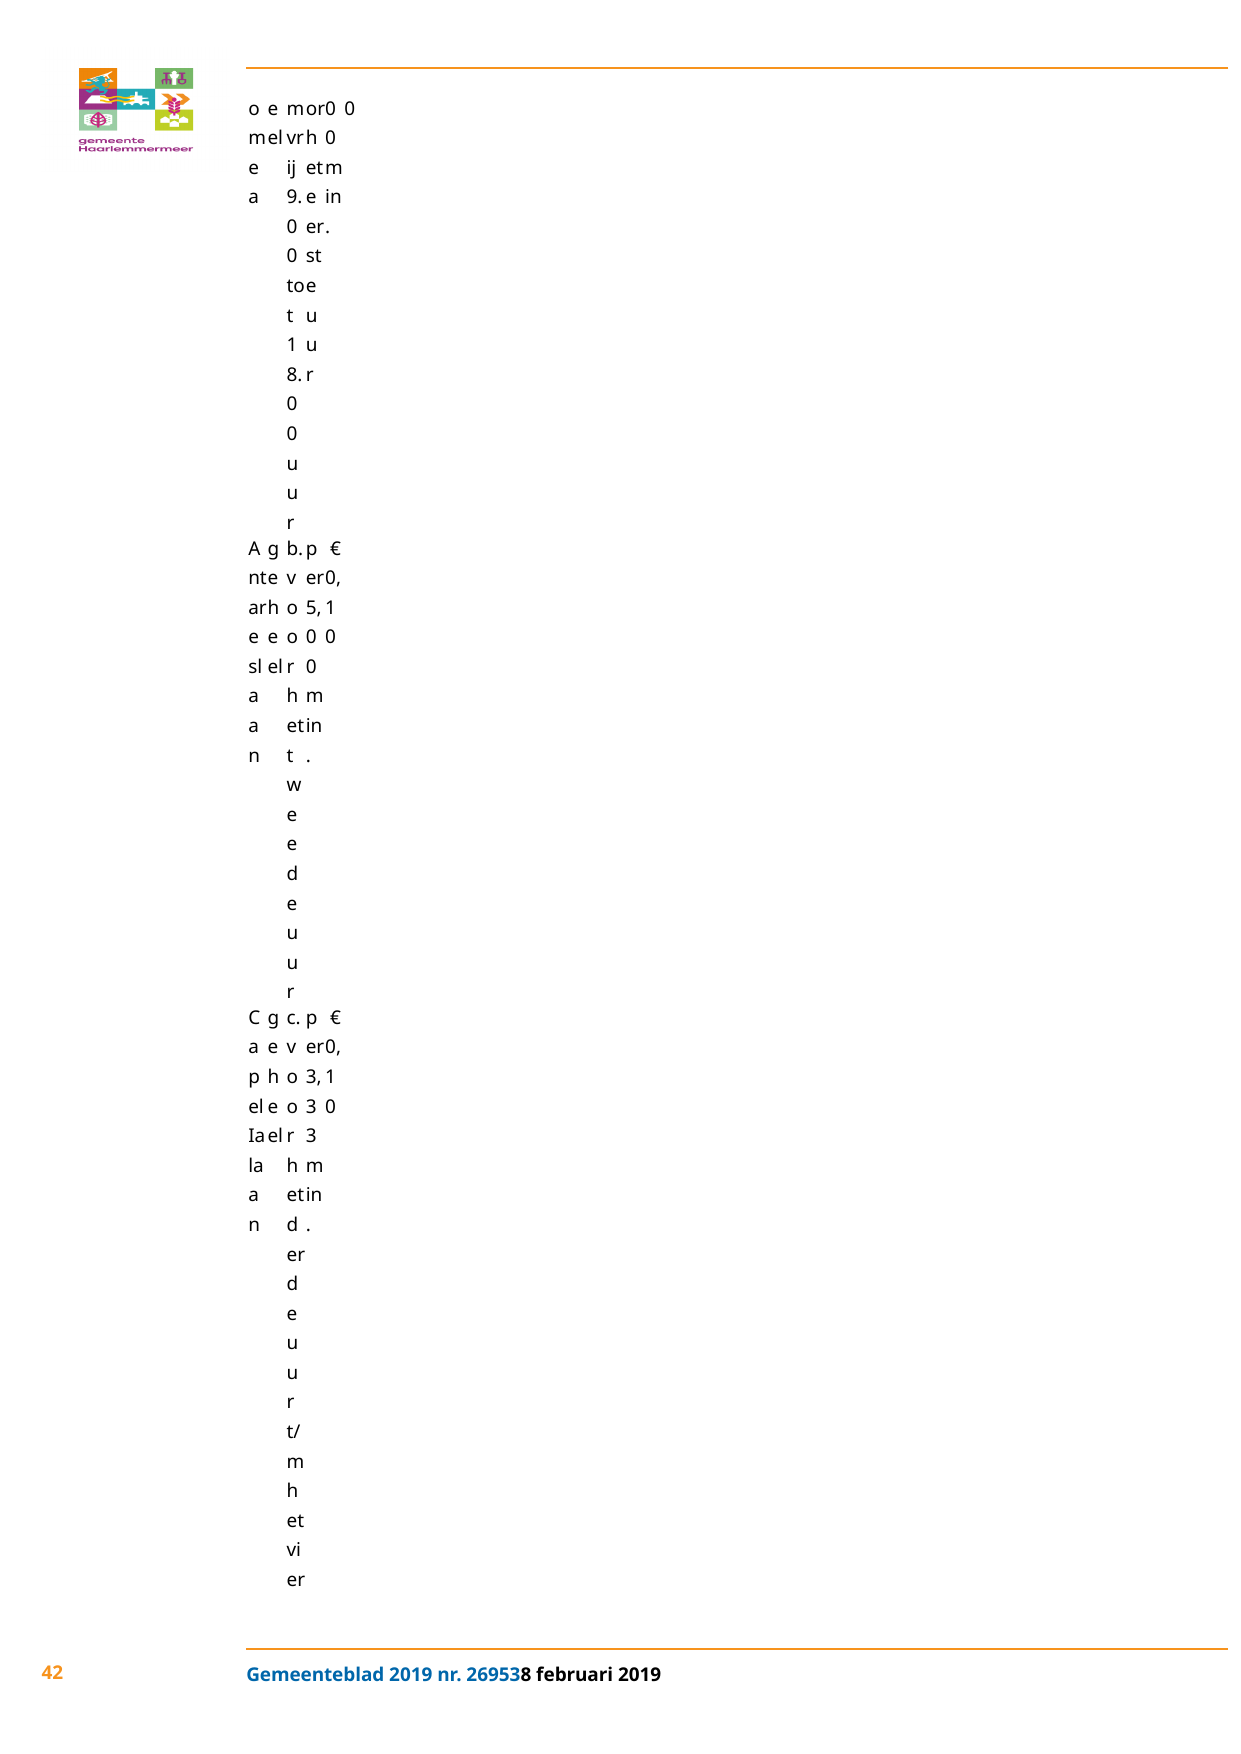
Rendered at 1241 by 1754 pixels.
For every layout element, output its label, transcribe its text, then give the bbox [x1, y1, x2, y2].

table_cell 0 [344, 95, 363, 535]
table_cell eel [267, 95, 286, 535]
table_cell per 5,00 min. [306, 535, 325, 1004]
table_cell m vrij 9.00 tot 18.00 uur [286, 95, 306, 535]
table_cell or het eerste uur [306, 95, 325, 535]
table_cell 00 min. [325, 95, 344, 535]
table_cell Antareslaan [248, 535, 267, 1004]
table_cell b. voor het tweede uur [286, 535, 306, 1004]
table_cell omea [248, 95, 267, 535]
table_cell geheel [267, 1004, 286, 1592]
table_cell CapelIalaan [248, 1004, 267, 1592]
table_cell c. voor het derde uur t/m het vier [286, 1004, 306, 1592]
table_cell per 3,33 min. [306, 1004, 325, 1592]
table_cell geheel [267, 535, 286, 1004]
table_cell € 0,10 [325, 1004, 344, 1592]
picture [41, 47, 231, 172]
table_cell € 0,10 [325, 535, 344, 1004]
